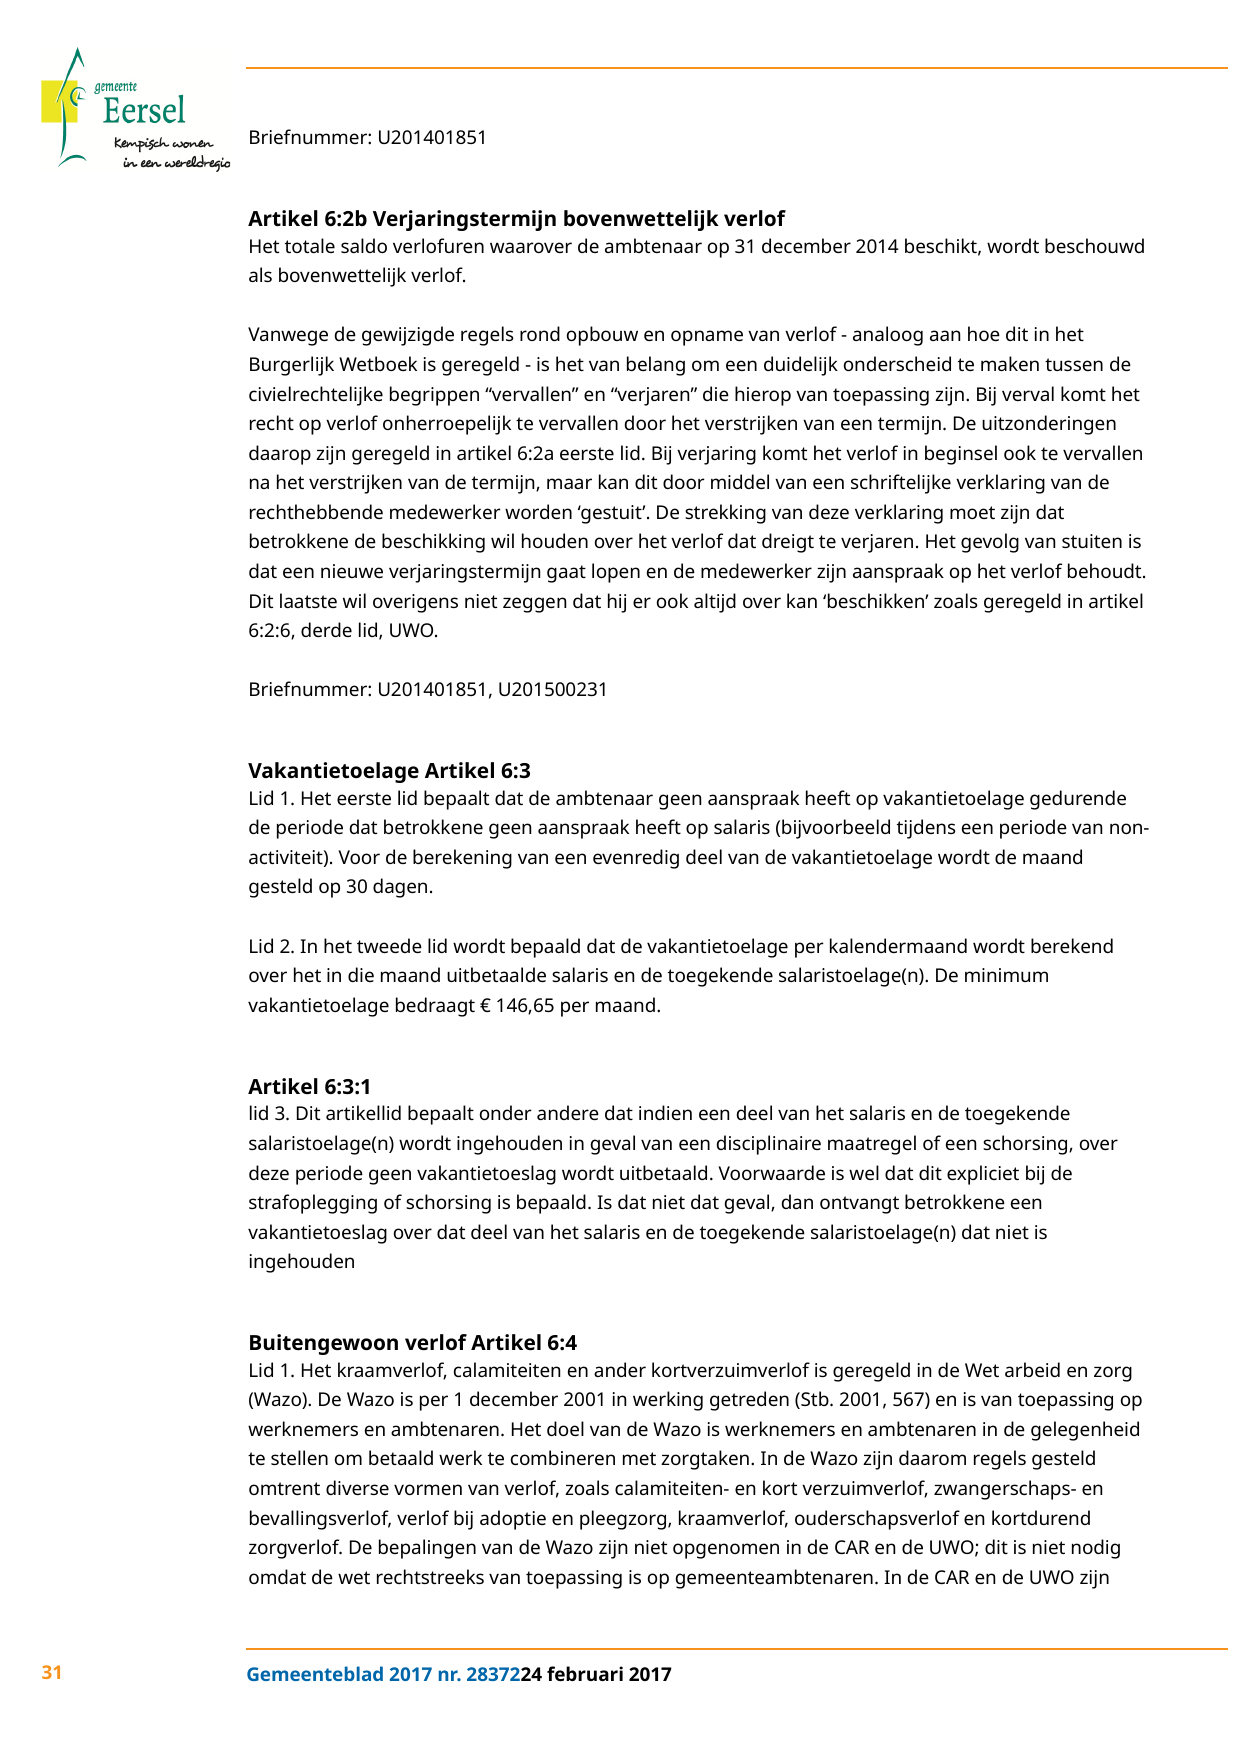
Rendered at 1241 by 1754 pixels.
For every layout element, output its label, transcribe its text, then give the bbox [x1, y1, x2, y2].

text Het totale saldo verlofuren waarover de ambtenaar op 31 december 2014 beschikt, wordt beschouwd als bovenwettelijk verlof. [248, 233, 1152, 288]
text Lid 1. Het kraamverlof, calamiteiten en ander kortverzuimverlof is geregeld in de Wet arbeid en zorg (Wazo). De Wazo is per 1 december 2001 in werking getreden (Stb. 2001, 567) en is van toepassing op werknemers en ambtenaren. Het doel van de Wazo is werknemers en ambtenaren in de gelegenheid te stellen om betaald werk te combineren met zorgtaken. In de Wazo zijn daarom regels gesteld omtrent diverse vormen van verlof, zoals calamiteiten- en kort verzuimverlof, zwangerschaps- en bevallingsverlof, verlof bij adoptie en pleegzorg, kraamverlof, ouderschapsverlof en kortdurend zorgverlof. De bepalingen van de Wazo zijn niet opgenomen in de CAR en de UWO; dit is niet nodig omdat de wet rechtstreeks van toepassing is op gemeenteambtenaren. In de CAR en de UWO zijn [248, 1357, 1152, 1590]
text lid 3. Dit artikellid bepaalt onder andere dat indien een deel van het salaris en de toegekende salaristoelage(n) wordt ingehouden in geval van een disciplinaire maatregel of een schorsing, over deze periode geen vakantietoeslag wordt uitbetaald. Voorwaarde is wel dat dit expliciet bij de strafoplegging of schorsing is bepaald. Is dat niet dat geval, dan ontvangt betrokkene een vakantietoeslag over dat deel van het salaris en de toegekende salaristoelage(n) dat niet is ingehouden [248, 1101, 1152, 1274]
text Vanwege de gewijzigde regels rond opbouw en opname van verlof - analoog aan hoe dit in het Burgerlijk Wetboek is geregeld - is het van belang om een duidelijk onderscheid te maken tussen de civielrechtelijke begrippen “vervallen” en “verjaren” die hierop van toepassing zijn. Bij verval komt het recht op verlof onherroepelijk te vervallen door het verstrijken van een termijn. De uitzonderingen daarop zijn geregeld in artikel 6:2a eerste lid. Bij verjaring komt het verlof in beginsel ook te vervallen na het verstrijken van de termijn, maar kan dit door middel van een schriftelijke verklaring van de rechthebbende medewerker worden ‘gestuit’. De strekking van deze verklaring moet zijn dat betrokkene de beschikking wil houden over het verlof dat dreigt te verjaren. Het gevolg van stuiten is dat een nieuwe verjaringstermijn gaat lopen en de medewerker zijn aanspraak op het verlof behoudt. Dit laatste wil overigens niet zeggen dat hij er ook altijd over kan ‘beschikken’ zoals geregeld in artikel 6:2:6, derde lid, UWO. [248, 322, 1152, 643]
text Buitengewoon verlof Artikel 6:4 [248, 1328, 1152, 1357]
text Briefnummer: U201401851 [248, 124, 1152, 150]
text Vakantietoelage Artikel 6:3 [248, 757, 1152, 785]
picture [41, 47, 231, 172]
text Artikel 6:3:1 [248, 1072, 1152, 1101]
text Lid 2. In het tweede lid wordt bepaald dat de vakantietoelage per kalendermaand wordt berekend over het in die maand uitbetaalde salaris en de toegekende salaristoelage(n). De minimum vakantietoelage bedraagt € 146,65 per maand. [248, 933, 1152, 1018]
text Artikel 6:2b Verjaringstermijn bovenwettelijk verlof [248, 204, 1152, 233]
text Lid 1. Het eerste lid bepaalt dat de ambtenaar geen aanspraak heeft op vakantietoelage gedurende de periode dat betrokkene geen aanspraak heeft op salaris (bijvoorbeeld tijdens een periode van non-activiteit). Voor de berekening van een evenredig deel van de vakantietoelage wordt de maand gesteld op 30 dagen. [248, 785, 1152, 899]
text Briefnummer: U201401851, U201500231 [248, 677, 1152, 702]
